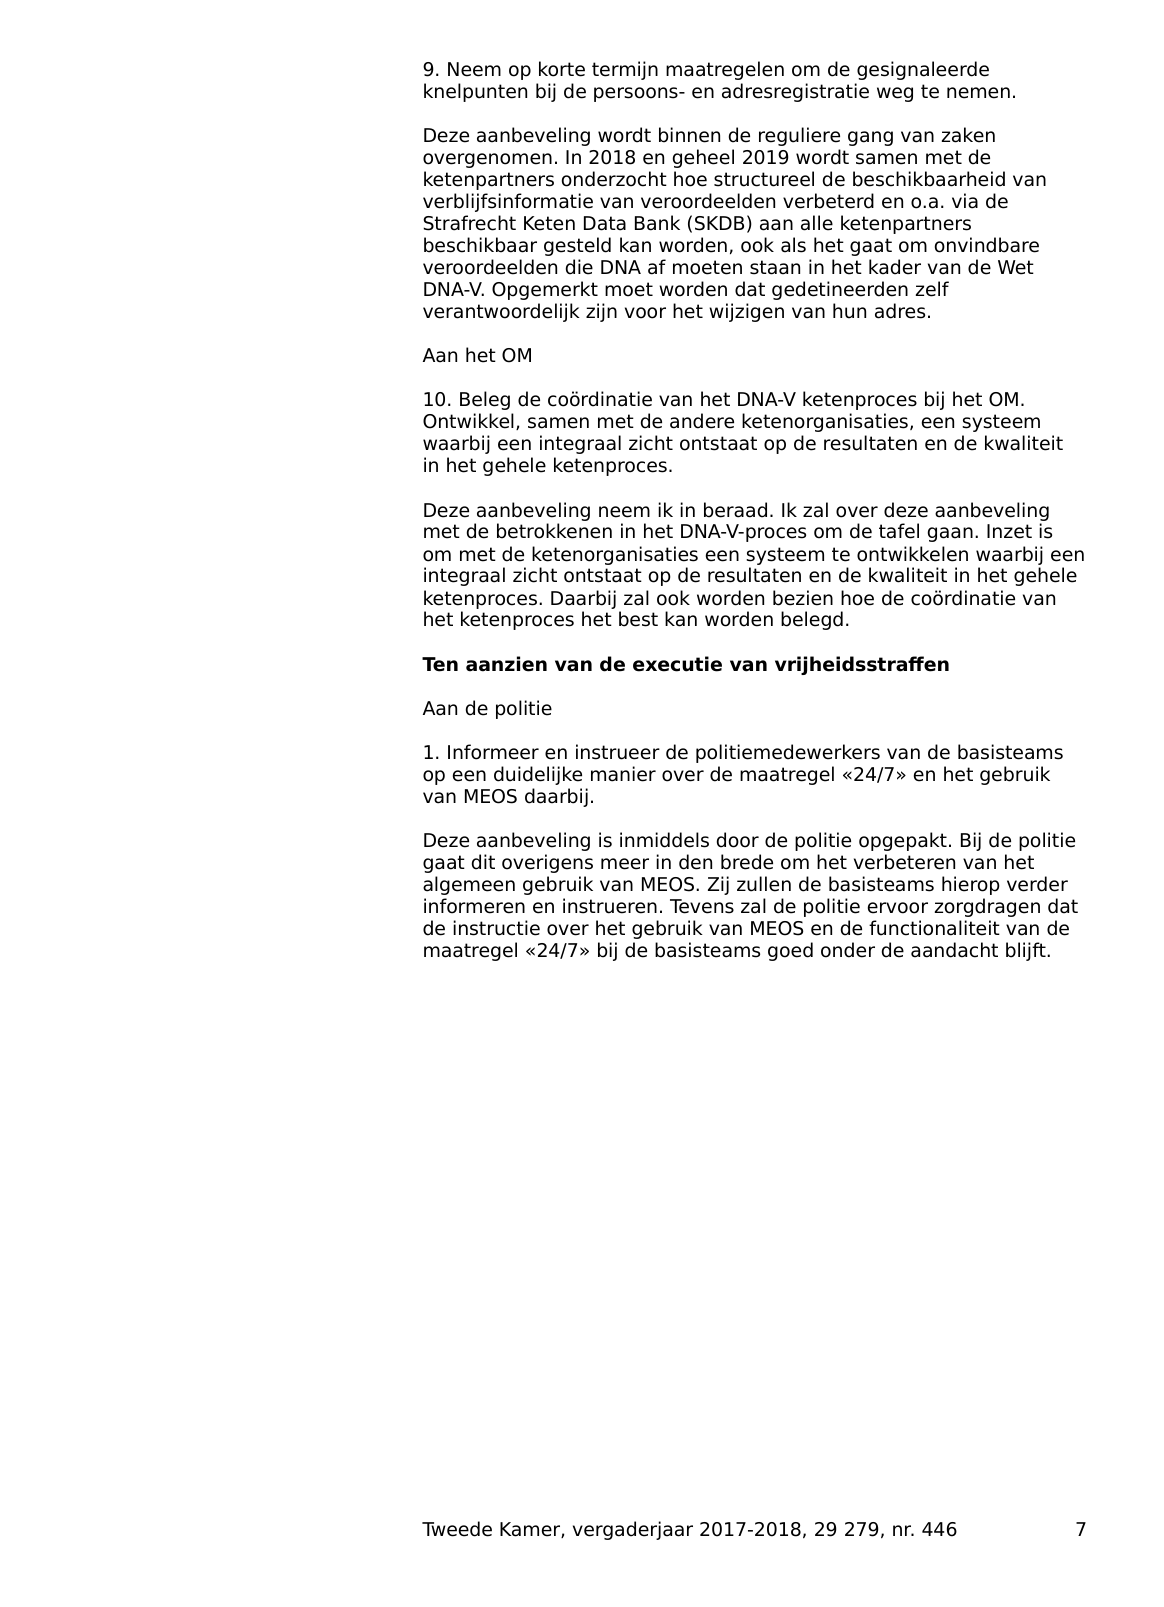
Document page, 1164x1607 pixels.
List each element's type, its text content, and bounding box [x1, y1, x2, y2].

text 9. Neem op korte termijn maatregelen om de gesignaleerde knelpunten bij de persoons- en adresregistratie weg te nemen. [422, 59, 1087, 103]
text 10. Beleg de coördinatie van het DNA-V ketenproces bij het OM. Ontwikkel, samen met de andere ketenorganisaties, een systeem waarbij een integraal zicht ontstaat op de resultaten en de kwaliteit in het gehele ketenproces. [422, 389, 1087, 477]
subtitle Ten aanzien van de executie van vrijheidsstraffen [422, 653, 1087, 676]
text Deze aanbeveling wordt binnen de reguliere gang van zaken overgenomen. In 2018 en geheel 2019 wordt samen met de ketenpartners onderzocht hoe structureel de beschikbaarheid van verblijfsinformatie van veroordeelden verbeterd en o.a. via de Strafrecht Keten Data Bank (SKDB) aan alle ketenpartners beschikbaar gesteld kan worden, ook als het gaat om onvindbare veroordeelden die DNA af moeten staan in het kader van de Wet DNA-V. Opgemerkt moet worden dat gedetineerden zelf verantwoordelijk zijn voor het wijzigen van hun adres. [422, 125, 1087, 323]
text Deze aanbeveling is inmiddels door de politie opgepakt. Bij de politie gaat dit overigens meer in den brede om het verbeteren van het algemeen gebruik van MEOS. Zij zullen de basisteams hierop verder informeren en instrueren. Tevens zal de politie ervoor zorgdragen dat de instructie over het gebruik van MEOS en de functionaliteit van de maatregel «24/7» bij de basisteams goed onder de aandacht blijft. [422, 830, 1087, 962]
text Aan de politie [422, 698, 1087, 720]
text 1. Informeer en instrueer de politiemedewerkers van de basisteams op een duidelijke manier over de maatregel «24/7» en het gebruik van MEOS daarbij. [422, 742, 1087, 808]
text Deze aanbeveling neem ik in beraad. Ik zal over deze aanbeveling met de betrokkenen in het DNA-V-proces om de tafel gaan. Inzet is om met de ketenorganisaties een systeem te ontwikkelen waarbij een integraal zicht ontstaat op de resultaten en de kwaliteit in het gehele ketenproces. Daarbij zal ook worden bezien hoe de coördinatie van het ketenproces het best kan worden belegd. [422, 499, 1087, 631]
text Aan het OM [422, 345, 1087, 367]
